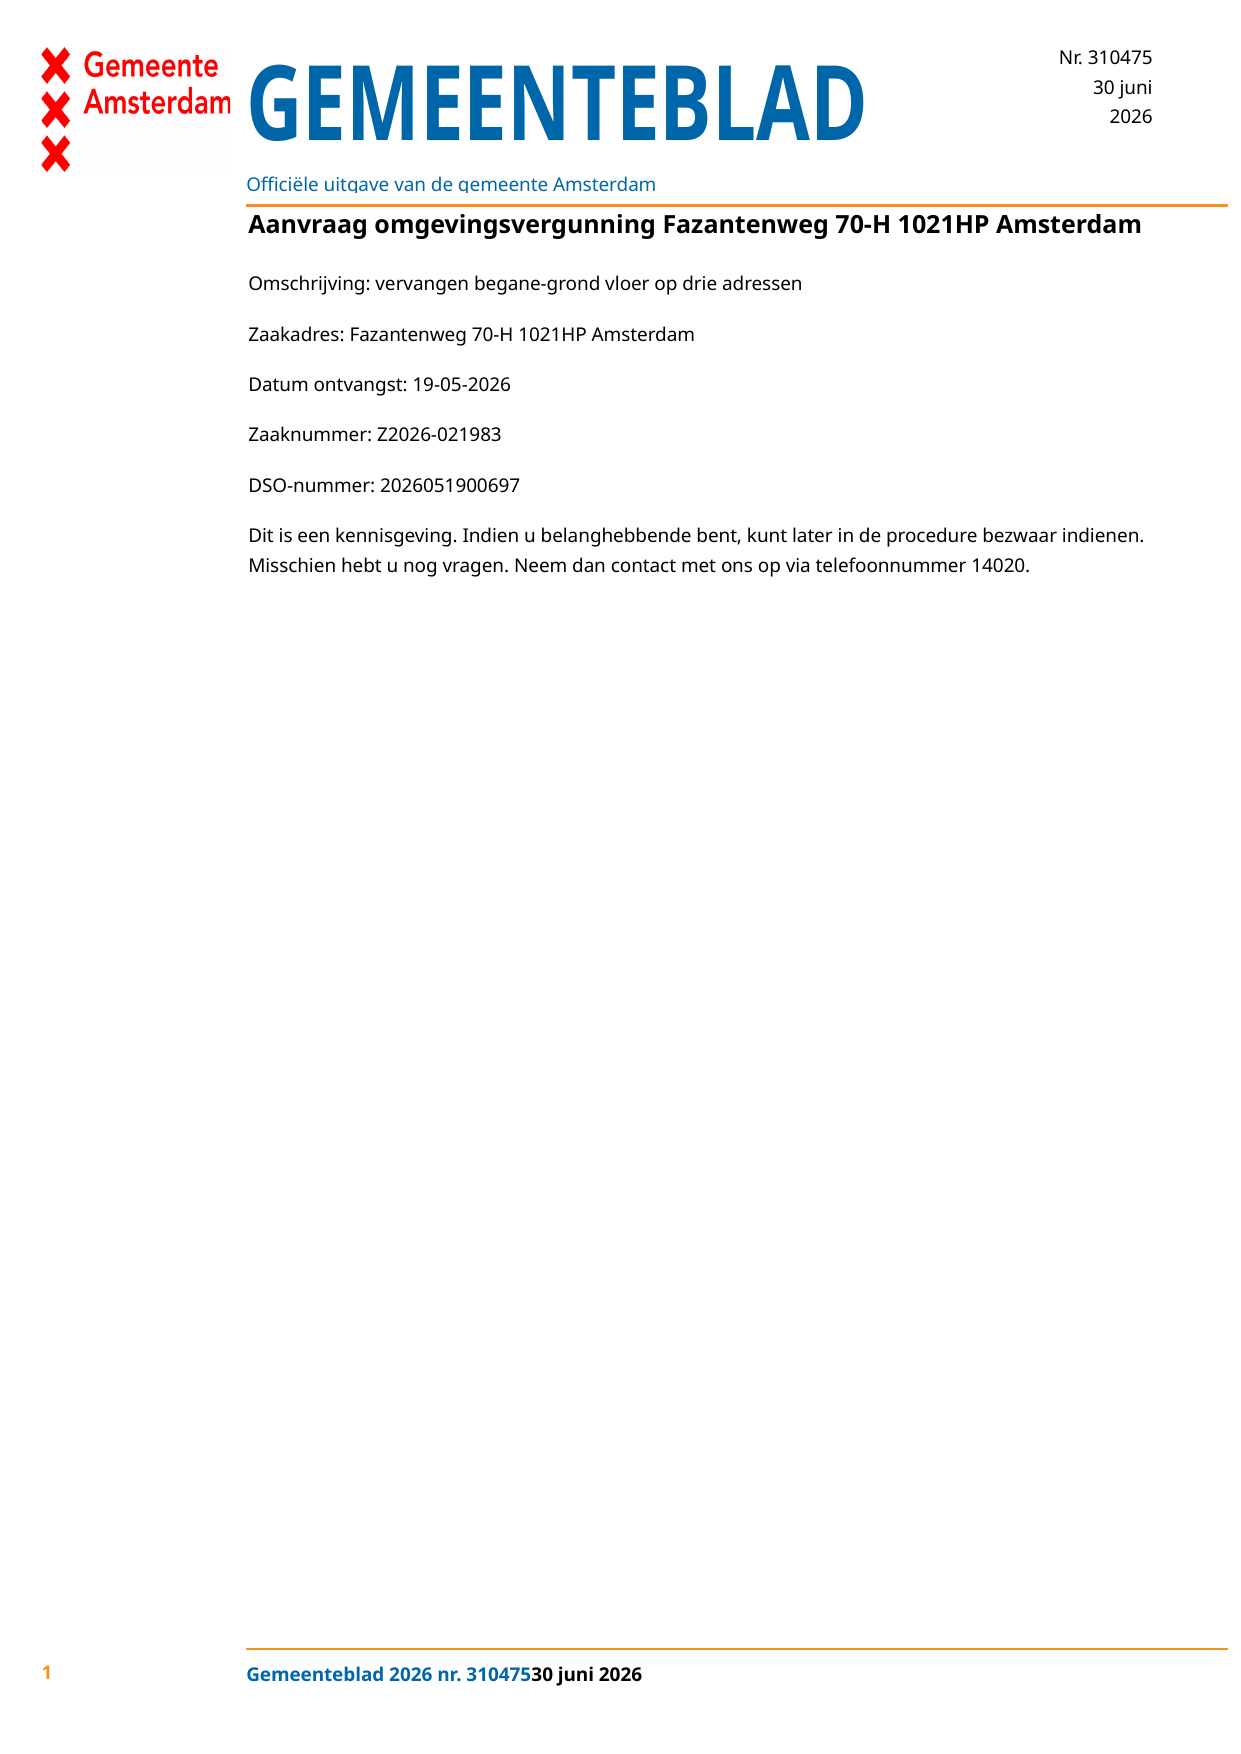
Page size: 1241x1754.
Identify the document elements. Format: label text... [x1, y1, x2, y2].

text Datum ontvangst: 19-05-2026 [248, 371, 1152, 397]
picture [41, 47, 231, 172]
text Omschrijving: vervangen begane-grond vloer op drie adressen [248, 270, 1152, 296]
text Zaaknummer: Z2026-021983 [248, 422, 1152, 447]
text DSO-nummer: 2026051900697 [248, 472, 1152, 498]
text Dit is een kennisgeving. Indien u belanghebbende bent, kunt later in de procedure bezwaar indienen. Misschien hebt u nog vragen. Neem dan contact met ons op via telefoonnummer 14020. [248, 522, 1152, 578]
text Zaakadres: Fazantenweg 70-H 1021HP Amsterdam [248, 321, 1152, 346]
text Aanvraag omgevingsvergunning Fazantenweg 70-H 1021HP Amsterdam [248, 207, 1152, 241]
